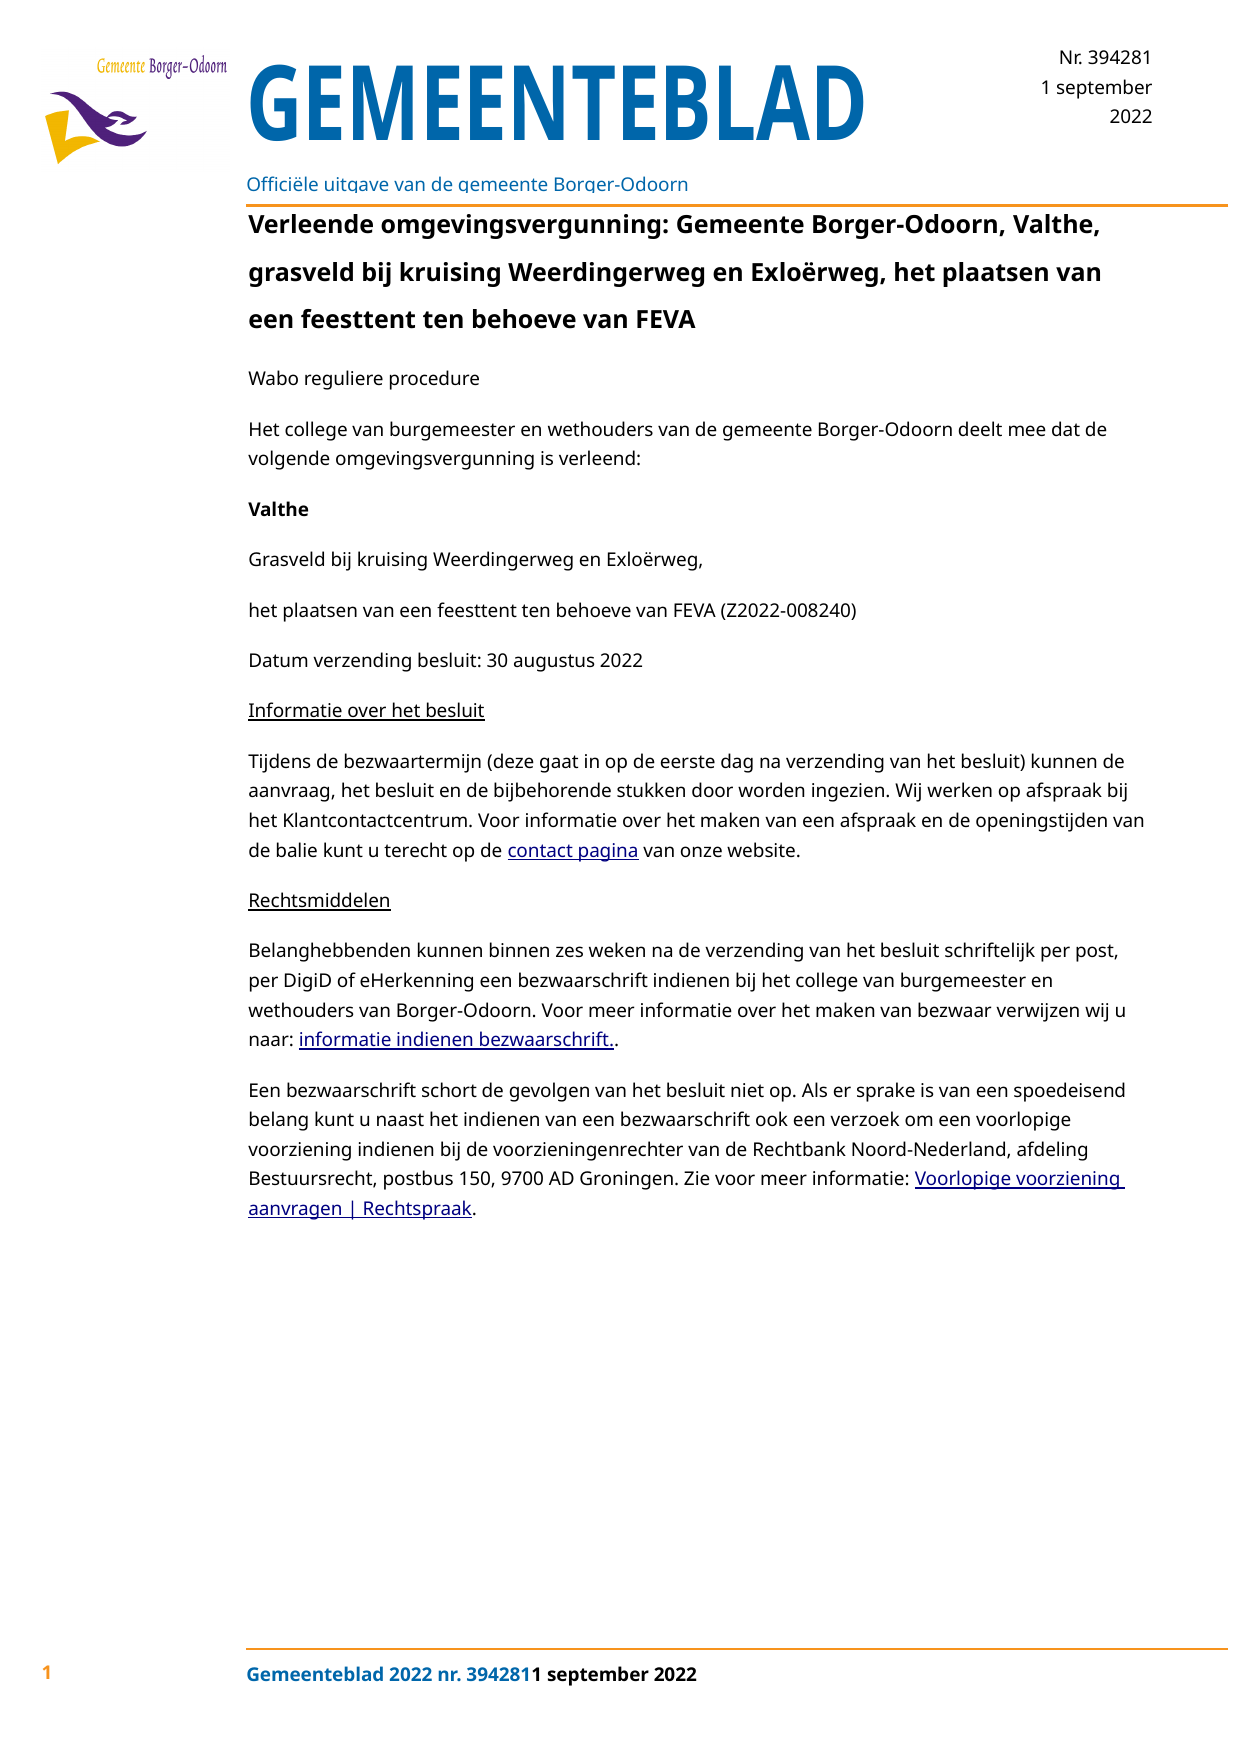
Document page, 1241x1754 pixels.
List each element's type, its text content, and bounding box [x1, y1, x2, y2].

text Valthe [248, 496, 1152, 522]
text Een bezwaarschrift schort de gevolgen van het besluit niet op. Als er sprake is van een spoedeisend belang kunt u naast het indienen van een bezwaarschrift ook een verzoek om een voorlopige voorziening indienen bij de voorzieningenrechter van de Rechtbank Noord-Nederland, afdeling Bestuursrecht, postbus 150, 9700 AD Groningen. Zie voor meer informatie: Voorlopige voorziening aanvragen | Rechtspraak. [248, 1077, 1152, 1221]
text Informatie over het besluit [248, 698, 1152, 723]
text Datum verzending besluit: 30 augustus 2022 [248, 647, 1152, 673]
text Belanghebbenden kunnen binnen zes weken na de verzending van het besluit schriftelijk per post, per DigiD of eHerkenning een bezwaarschrift indienen bij het college van burgemeester en wethouders van Borger-Odoorn. Voor meer informatie over het maken van bezwaar verwijzen wij u naar: informatie indienen bezwaarschrift.. [248, 938, 1152, 1052]
text Tijdens de bezwaartermijn (deze gaat in op de eerste dag na verzending van het besluit) kunnen de aanvraag, het besluit en de bijbehorende stukken door worden ingezien. Wij werken op afspraak bij het Klantcontactcentrum. Voor informatie over het maken van een afspraak en de openingstijden van de balie kunt u terecht op de contact pagina van onze website. [248, 748, 1152, 862]
text Het college van burgemeester en wethouders van de gemeente Borger-Odoorn deelt mee dat de volgende omgevingsvergunning is verleend: [248, 416, 1152, 471]
text Wabo reguliere procedure [248, 366, 1152, 391]
text Grasveld bij kruising Weerdingerweg en Exloërweg, [248, 546, 1152, 572]
text het plaatsen van een feesttent ten behoeve van FEVA (Z2022-008240) [248, 597, 1152, 622]
text Verleende omgevingsvergunning: Gemeente Borger-Odoorn, Valthe, grasveld bij kruising Weerdingerweg en Exloërweg, het plaatsen van een feesttent ten behoeve van FEVA [248, 207, 1152, 336]
text Rechtsmiddelen [248, 887, 1152, 913]
picture [41, 47, 231, 172]
